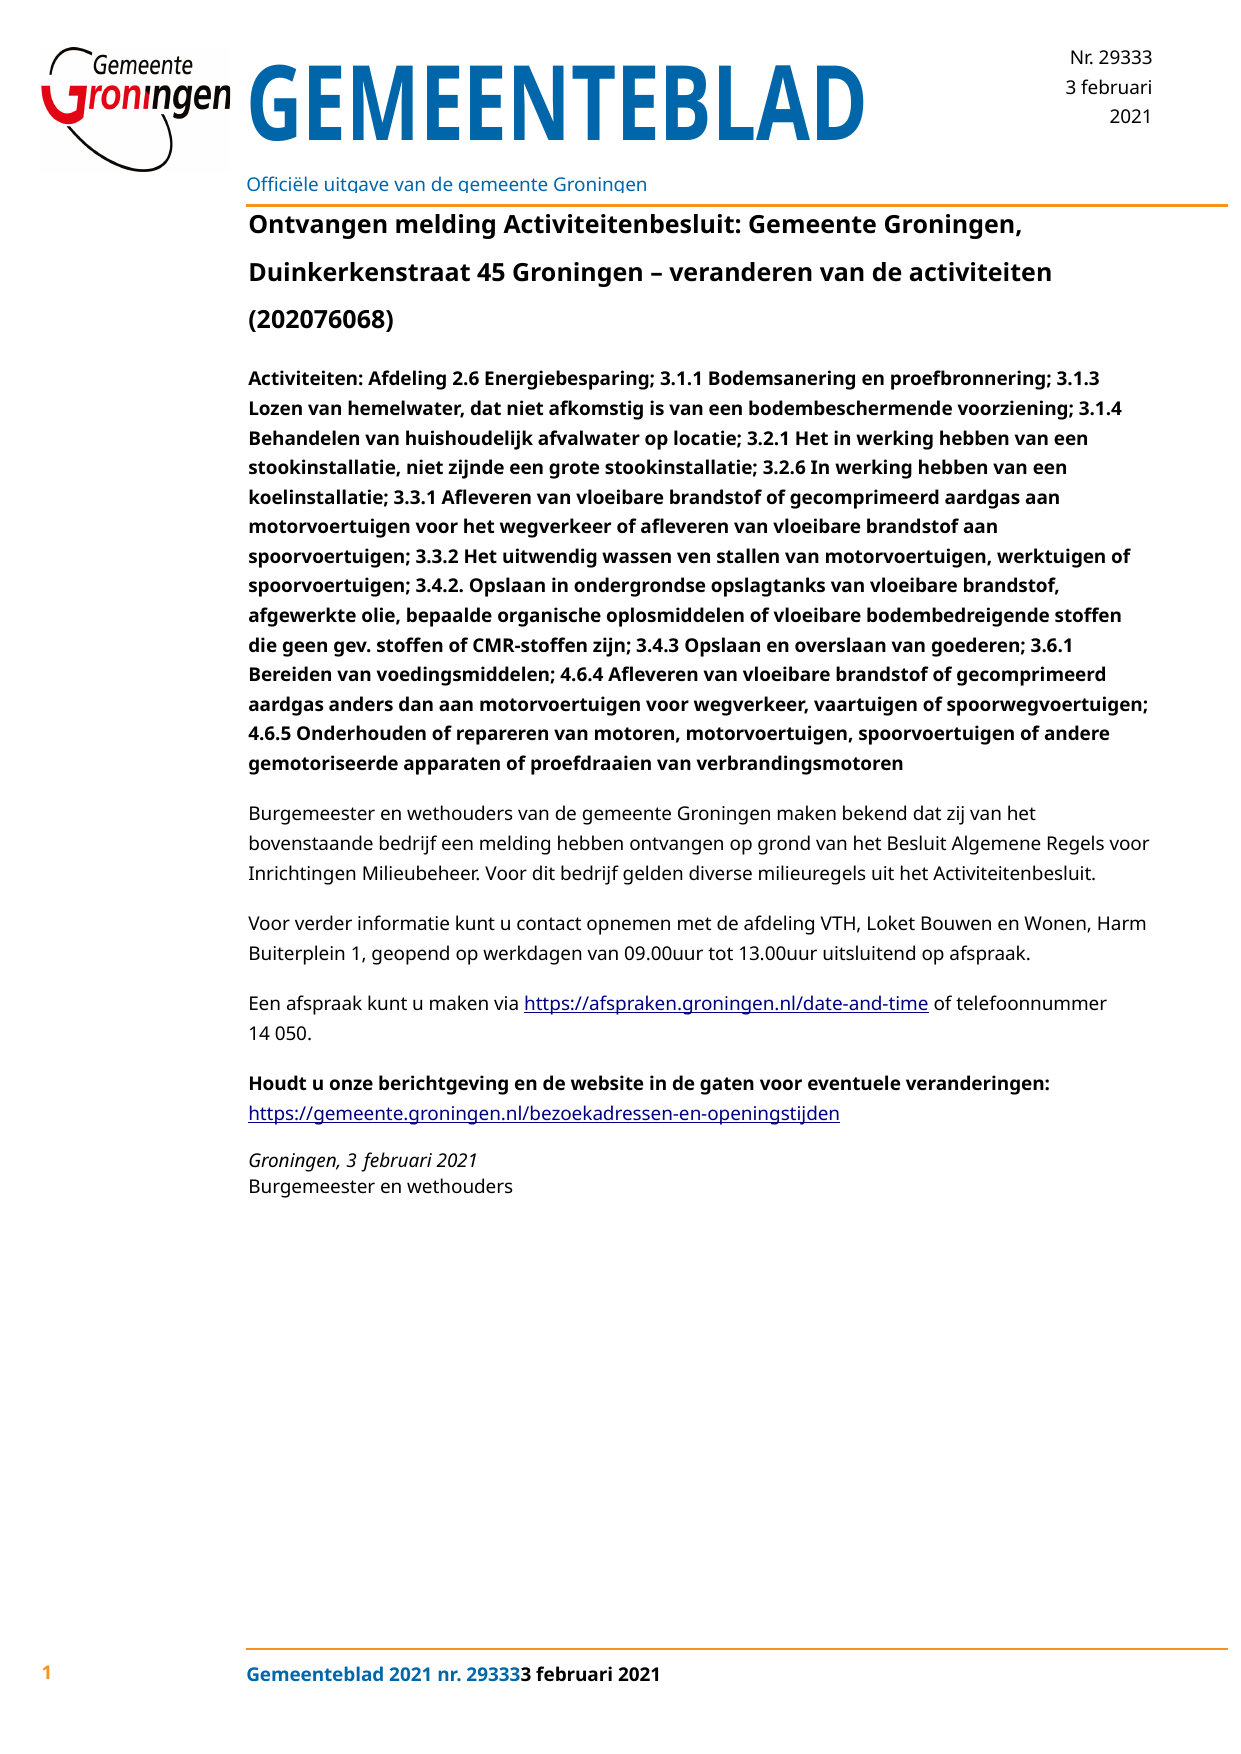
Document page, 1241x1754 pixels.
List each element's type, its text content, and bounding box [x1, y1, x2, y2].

text Voor verder informatie kunt u contact opnemen met de afdeling VTH, Loket Bouwen en Wonen, Harm Buiterplein 1, geopend op werkdagen van 09.00uur tot 13.00uur uitsluitend op afspraak. [248, 910, 1152, 965]
picture [41, 47, 231, 172]
text Burgemeester en wethouders [248, 1173, 1152, 1199]
text Burgemeester en wethouders van de gemeente Groningen maken bekend dat zij van het bovenstaande bedrijf een melding hebben ontvangen op grond van het Besluit Algemene Regels voor Inrichtingen Milieubeheer. Voor dit bedrijf gelden diverse milieuregels uit het Activiteitenbesluit. [248, 801, 1152, 885]
text Een afspraak kunt u maken via https://afspraken.groningen.nl/date-and-time of telefoonnummer 14 050. [248, 990, 1152, 1045]
text Groningen, 3 februari 2021 [248, 1147, 1152, 1173]
text Activiteiten: Afdeling 2.6 Energiebesparing; 3.1.1 Bodemsanering en proefbronnering; 3.1.3 Lozen van hemelwater, dat niet afkomstig is van een bodembeschermende voorziening; 3.1.4 Behandelen van huishoudelijk afvalwater op locatie; 3.2.1 Het in werking hebben van een stookinstallatie, niet zijnde een grote stookinstallatie; 3.2.6 In werking hebben van een koelinstallatie; 3.3.1 Afleveren van vloeibare brandstof of gecomprimeerd aardgas aan motorvoertuigen voor het wegverkeer of afleveren van vloeibare brandstof aan spoorvoertuigen; 3.3.2 Het uitwendig wassen ven stallen van motorvoertuigen, werktuigen of spoorvoertuigen; 3.4.2. Opslaan in ondergrondse opslagtanks van vloeibare brandstof, afgewerkte olie, bepaalde organische oplosmiddelen of vloeibare bodembedreigende stoffen die geen gev. stoffen of CMR-stoffen zijn; 3.4.3 Opslaan en overslaan van goederen; 3.6.1 Bereiden van voedingsmiddelen; 4.6.4 Afleveren van vloeibare brandstof of gecomprimeerd aardgas anders dan aan motorvoertuigen voor wegverkeer, vaartuigen of spoorwegvoertuigen; 4.6.5 Onderhouden of repareren van motoren, motorvoertuigen, spoorvoertuigen of andere gemotoriseerde apparaten of proefdraaien van verbrandingsmotoren [248, 366, 1152, 776]
text Ontvangen melding Activiteitenbesluit: Gemeente Groningen, Duinkerkenstraat 45 Groningen – veranderen van de activiteiten (202076068) [248, 207, 1152, 336]
text Houdt u onze berichtgeving en de website in de gaten voor eventuele veranderingen: https://gemeente.groningen.nl/bezoekadressen-en-openingstijden [248, 1070, 1152, 1125]
